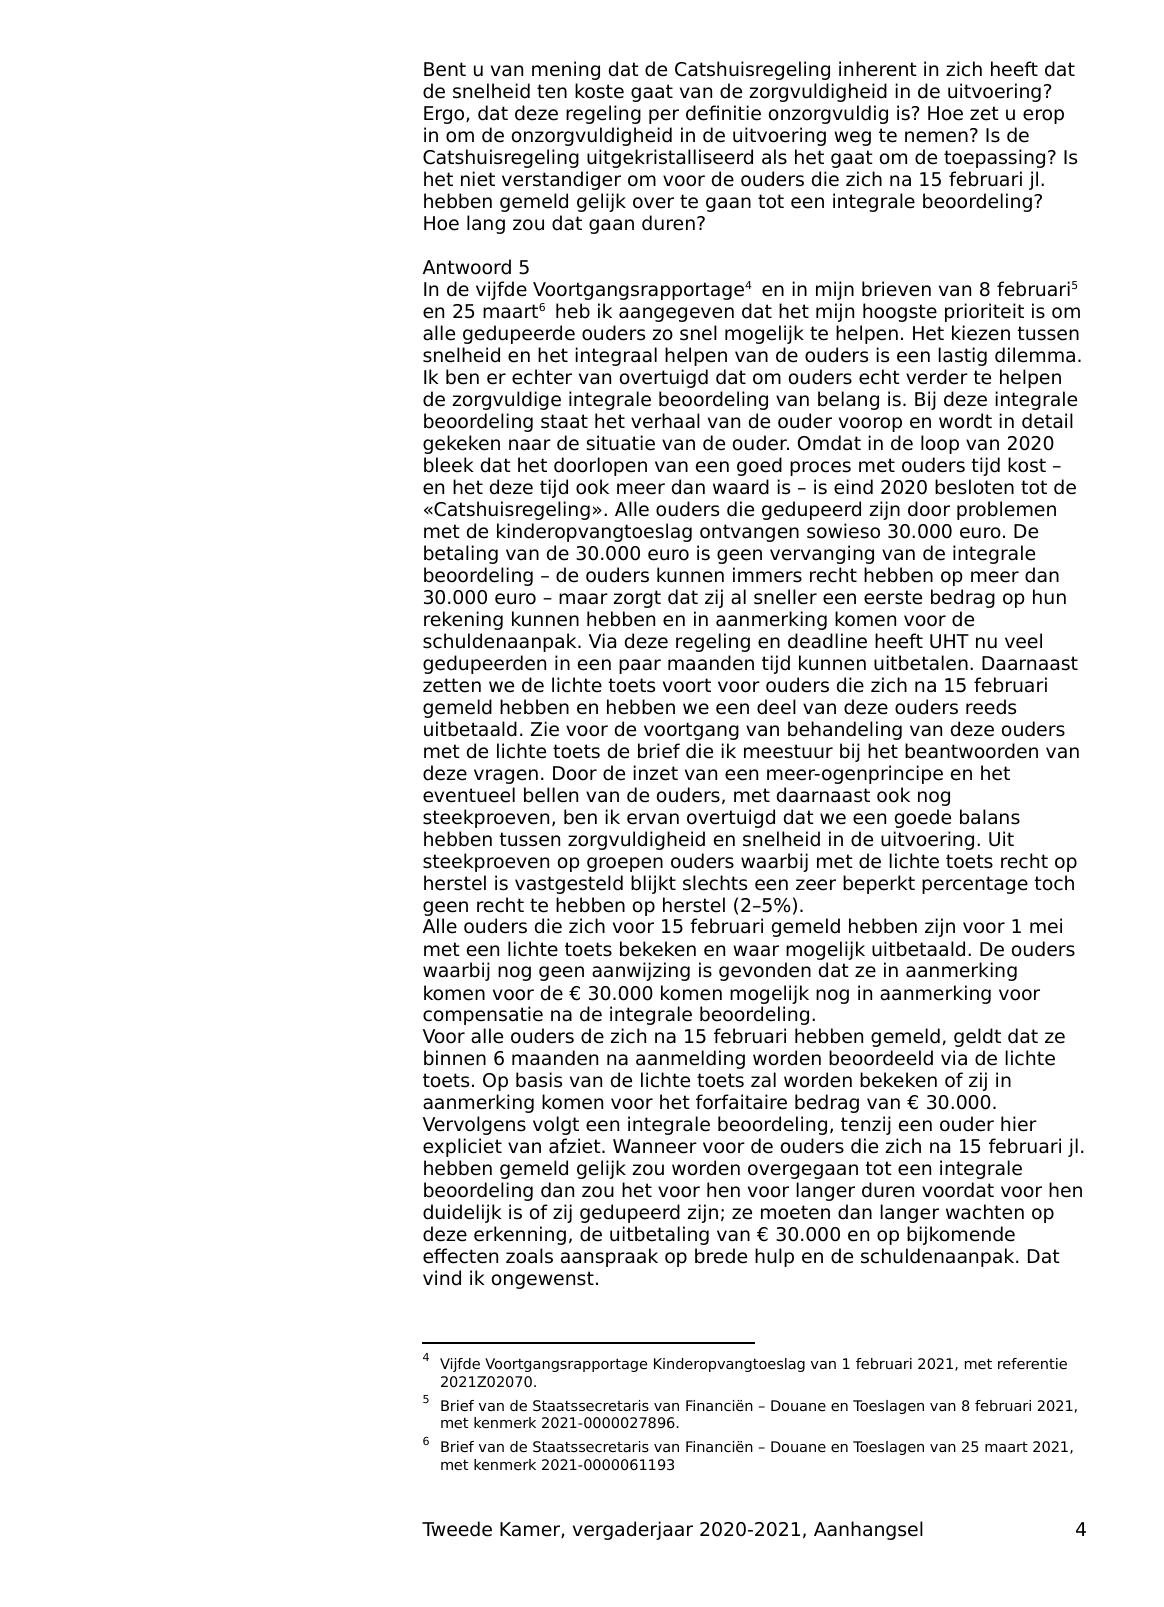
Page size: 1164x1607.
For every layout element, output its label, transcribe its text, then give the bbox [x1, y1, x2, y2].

text Vijfde Voortgangsrapportage Kinderopvangtoeslag van 1 februari 2021, met referentie 2021Z02070. [422, 1352, 1087, 1391]
text Brief van de Staatssecretaris van Financiën – Douane en Toeslagen van 8 februari 2021, met kenmerk 2021-0000027896. [422, 1393, 1087, 1432]
text In de vijfde Voortgangsrapportage en in mijn brieven van 8 februari en 25 maart heb ik aangegeven dat het mijn hoogste prioriteit is om alle gedupeerde ouders zo snel mogelijk te helpen. Het kiezen tussen snelheid en het integraal helpen van de ouders is een lastig dilemma. Ik ben er echter van overtuigd dat om ouders echt verder te helpen de zorgvuldige integrale beoordeling van belang is. Bij deze integrale beoordeling staat het verhaal van de ouder voorop en wordt in detail gekeken naar de situatie van de ouder. Omdat in de loop van 2020 bleek dat het doorlopen van een goed proces met ouders tijd kost – en het deze tijd ook meer dan waard is – is eind 2020 besloten tot de «Catshuisregeling». Alle ouders die gedupeerd zijn door problemen met de kinderopvangtoeslag ontvangen sowieso 30.000 euro. De betaling van de 30.000 euro is geen vervanging van de integrale beoordeling – de ouders kunnen immers recht hebben op meer dan 30.000 euro – maar zorgt dat zij al sneller een eerste bedrag op hun rekening kunnen hebben en in aanmerking komen voor de schuldenaanpak. Via deze regeling en deadline heeft UHT nu veel gedupeerden in een paar maanden tijd kunnen uitbetalen. Daarnaast zetten we de lichte toets voort voor ouders die zich na 15 februari gemeld hebben en hebben we een deel van deze ouders reeds uitbetaald. Zie voor de voortgang van behandeling van deze ouders met de lichte toets de brief die ik meestuur bij het beantwoorden van deze vragen. Door de inzet van een meer-ogenprincipe en het eventueel bellen van de ouders, met daarnaast ook nog steekproeven, ben ik ervan overtuigd dat we een goede balans hebben tussen zorgvuldigheid en snelheid in de uitvoering. Uit steekproeven op groepen ouders waarbij met de lichte toets recht op herstel is vastgesteld blijkt slechts een zeer beperkt percentage toch geen recht te hebben op herstel (2–5%). [422, 279, 1087, 916]
text Antwoord 5 [422, 257, 1087, 279]
text Brief van de Staatssecretaris van Financiën – Douane en Toeslagen van 25 maart 2021, met kenmerk 2021-0000061193 [422, 1435, 1087, 1474]
text Voor alle ouders de zich na 15 februari hebben gemeld, geldt dat ze binnen 6 maanden na aanmelding worden beoordeeld via de lichte toets. Op basis van de lichte toets zal worden bekeken of zij in aanmerking komen voor het forfaitaire bedrag van € 30.000. Vervolgens volgt een integrale beoordeling, tenzij een ouder hier expliciet van afziet. Wanneer voor de ouders die zich na 15 februari jl. hebben gemeld gelijk zou worden overgegaan tot een integrale beoordeling dan zou het voor hen voor langer duren voordat voor hen duidelijk is of zij gedupeerd zijn; ze moeten dan langer wachten op deze erkenning, de uitbetaling van € 30.000 en op bijkomende effecten zoals aanspraak op brede hulp en de schuldenaanpak. Dat vind ik ongewenst. [422, 1026, 1087, 1290]
text Alle ouders die zich voor 15 februari gemeld hebben zijn voor 1 mei met een lichte toets bekeken en waar mogelijk uitbetaald. De ouders waarbij nog geen aanwijzing is gevonden dat ze in aanmerking komen voor de € 30.000 komen mogelijk nog in aanmerking voor compensatie na de integrale beoordeling. [422, 916, 1087, 1026]
text Bent u van mening dat de Catshuisregeling inherent in zich heeft dat de snelheid ten koste gaat van de zorgvuldigheid in de uitvoering? Ergo, dat deze regeling per definitie onzorgvuldig is? Hoe zet u erop in om de onzorgvuldigheid in de uitvoering weg te nemen? Is de Catshuisregeling uitgekristalliseerd als het gaat om de toepassing? Is het niet verstandiger om voor de ouders die zich na 15 februari jl. hebben gemeld gelijk over te gaan tot een integrale beoordeling? Hoe lang zou dat gaan duren? [422, 59, 1087, 235]
